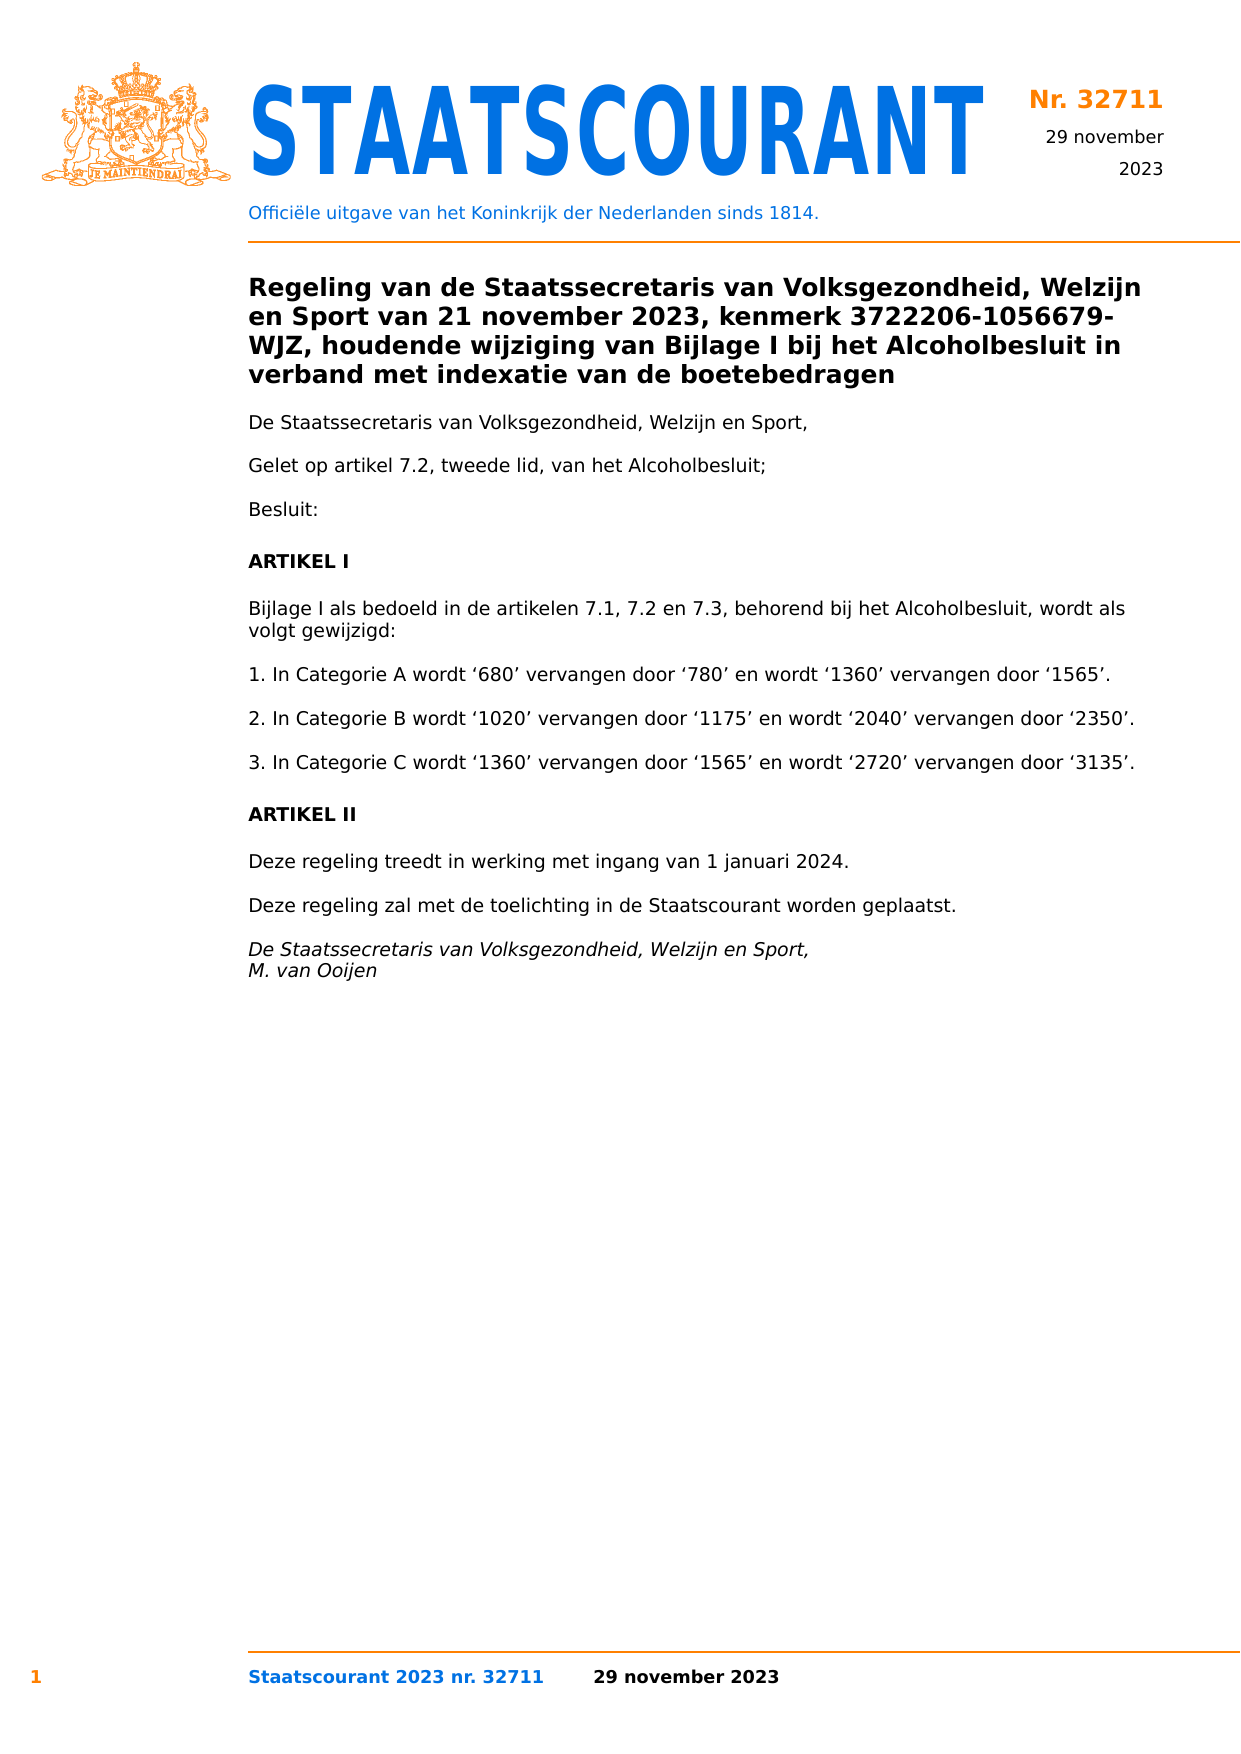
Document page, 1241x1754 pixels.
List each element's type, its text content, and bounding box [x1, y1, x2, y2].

text De Staatssecretaris van Volksgezondheid, Welzijn en Sport, M. van Ooijen [248, 938, 1163, 982]
table_header [25, 62, 248, 241]
text Besluit: [248, 499, 1163, 521]
subtitle ARTIKEL II [248, 804, 1163, 826]
table_cell 2023 [998, 153, 1240, 203]
text Gelet op artikel 7.2, tweede lid, van het Alcoholbesluit; [248, 455, 1163, 477]
picture [41, 62, 231, 186]
table_cell Officiële uitgave van het Koninkrijk der Nederlanden sinds 1814. [248, 203, 1240, 241]
table_header Nr. 32711 [998, 62, 1240, 121]
text De Staatssecretaris van Volksgezondheid, Welzijn en Sport, [248, 412, 1163, 433]
text Bijlage I als bedoeld in de artikelen 7.1, 7.2 en 7.3, behorend bij het Alcoholbesluit, wordt als volgt gewijzigd: [248, 598, 1163, 642]
text 2. In Categorie B wordt ‘1020’ vervangen door ‘1175’ en wordt ‘2040’ vervangen door ‘2350’. [248, 708, 1163, 730]
text 1. In Categorie A wordt ‘680’ vervangen door ‘780’ en wordt ‘1360’ vervangen door ‘1565’. [248, 664, 1163, 686]
table_header STAATSCOURANT [248, 62, 998, 203]
text Deze regeling treedt in werking met ingang van 1 januari 2024. [248, 851, 1163, 873]
table_cell 29 november [998, 121, 1240, 153]
text Deze regeling zal met de toelichting in de Staatscourant worden geplaatst. [248, 894, 1163, 917]
subtitle Regeling van de Staatssecretaris van Volksgezondheid, Welzijn en Sport van 21 november 2023, kenmerk 3722206-1056679-WJZ, houdende wijziging van Bijlage I bij het Alcoholbesluit in verband met indexatie van de boetebedragen [248, 273, 1163, 390]
text 3. In Categorie C wordt ‘1360’ vervangen door ‘1565’ en wordt ‘2720’ vervangen door ‘3135’. [248, 752, 1163, 774]
subtitle ARTIKEL I [248, 551, 1163, 573]
